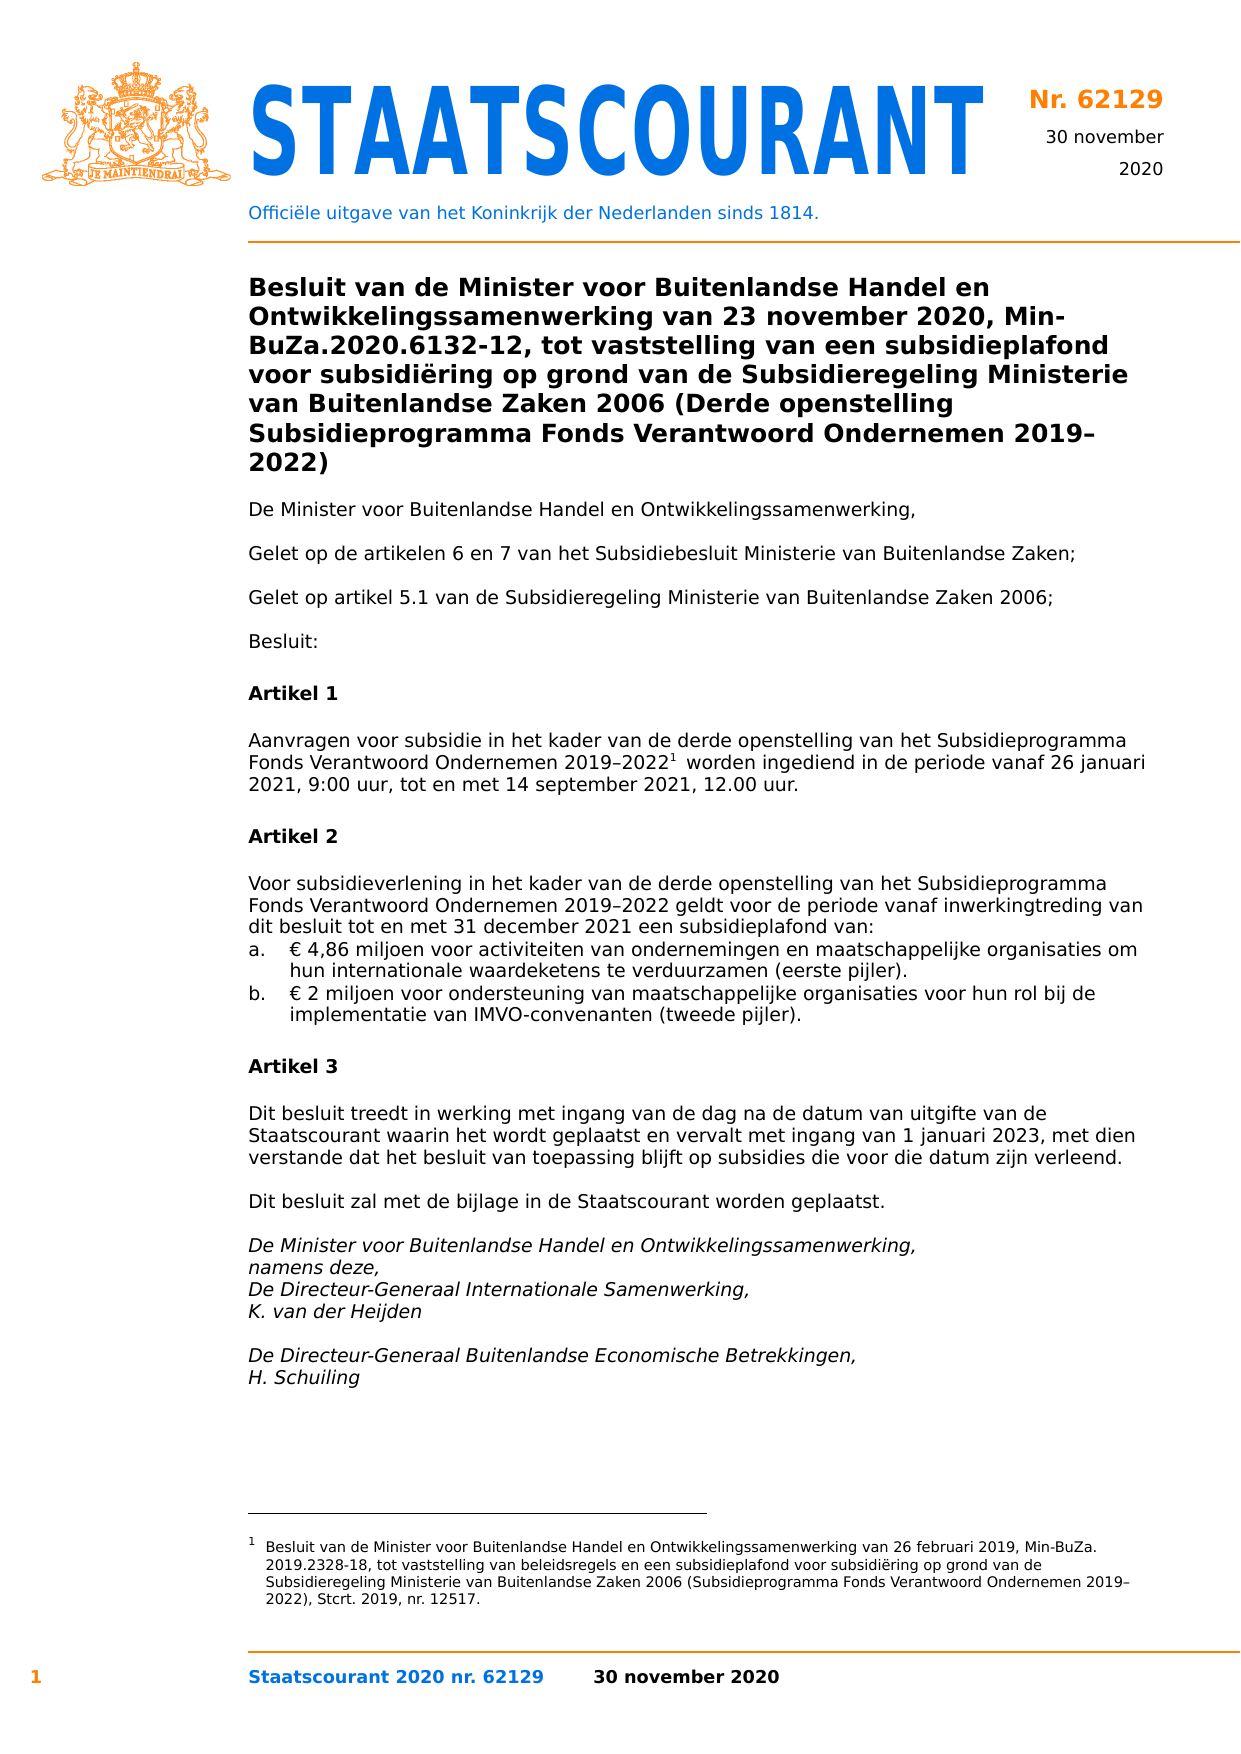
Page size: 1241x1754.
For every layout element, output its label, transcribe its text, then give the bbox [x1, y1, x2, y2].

subtitle Artikel 2 [248, 826, 1163, 847]
table_cell 2020 [998, 153, 1240, 203]
picture [41, 62, 231, 186]
text Besluit: [248, 631, 1163, 653]
text Besluit van de Minister voor Buitenlandse Handel en Ontwikkelingssamenwerking van 26 februari 2019, Min-BuZa. 2019.2328-18, tot vaststelling van beleidsregels en een subsidieplafond voor subsidiëring op grond van de Subsidieregeling Ministerie van Buitenlandse Zaken 2006 (Subsidieprogramma Fonds Verantwoord Ondernemen 2019–2022), Stcrt. 2019, nr. 12517. [248, 1535, 1163, 1608]
text Aanvragen voor subsidie in het kader van de derde openstelling van het Subsidieprogramma Fonds Verantwoord Ondernemen 2019–2022 worden ingediend in de periode vanaf 26 januari 2021, 9:00 uur, tot en met 14 september 2021, 12.00 uur. [248, 729, 1163, 796]
subtitle Artikel 3 [248, 1056, 1163, 1078]
subtitle Artikel 1 [248, 683, 1163, 704]
text Voor subsidieverlening in het kader van de derde openstelling van het Subsidieprogramma Fonds Verantwoord Ondernemen 2019–2022 geldt voor de periode vanaf inwerkingtreding van dit besluit tot en met 31 december 2021 een subsidieplafond van: [248, 872, 1163, 938]
table_header Nr. 62129 [998, 62, 1240, 121]
text Gelet op artikel 5.1 van de Subsidieregeling Ministerie van Buitenlandse Zaken 2006; [248, 587, 1163, 609]
table_header STAATSCOURANT [248, 62, 998, 203]
text Dit besluit zal met de bijlage in de Staatscourant worden geplaatst. [248, 1191, 1163, 1213]
text De Directeur-Generaal Buitenlandse Economische Betrekkingen, H. Schuiling [248, 1345, 1163, 1389]
text Gelet op de artikelen 6 en 7 van het Subsidiebesluit Ministerie van Buitenlandse Zaken; [248, 543, 1163, 565]
text Dit besluit treedt in werking met ingang van de dag na de datum van uitgifte van de Staatscourant waarin het wordt geplaatst en vervalt met ingang van 1 januari 2023, met dien verstande dat het besluit van toepassing blijft op subsidies die voor die datum zijn verleend. [248, 1103, 1163, 1169]
table_header [25, 62, 248, 241]
text De Minister voor Buitenlandse Handel en Ontwikkelingssamenwerking, [248, 499, 1163, 521]
table_cell 30 november [998, 121, 1240, 153]
table_cell Officiële uitgave van het Koninkrijk der Nederlanden sinds 1814. [248, 203, 1240, 241]
text a. € 4,86 miljoen voor activiteiten van ondernemingen en maatschappelijke organisaties om hun internationale waardeketens te verduurzamen (eerste pijler). [248, 938, 1163, 982]
text De Minister voor Buitenlandse Handel en Ontwikkelingssamenwerking, namens deze, De Directeur-Generaal Internationale Samenwerking, K. van der Heijden [248, 1235, 1163, 1323]
text b. € 2 miljoen voor ondersteuning van maatschappelijke organisaties voor hun rol bij de implementatie van IMVO-convenanten (tweede pijler). [248, 982, 1163, 1026]
subtitle Besluit van de Minister voor Buitenlandse Handel en Ontwikkelingssamenwerking van 23 november 2020, Min-BuZa.2020.6132-12, tot vaststelling van een subsidieplafond voor subsidiëring op grond van de Subsidieregeling Ministerie van Buitenlandse Zaken 2006 (Derde openstelling Subsidieprogramma Fonds Verantwoord Ondernemen 2019–2022) [248, 273, 1163, 477]
